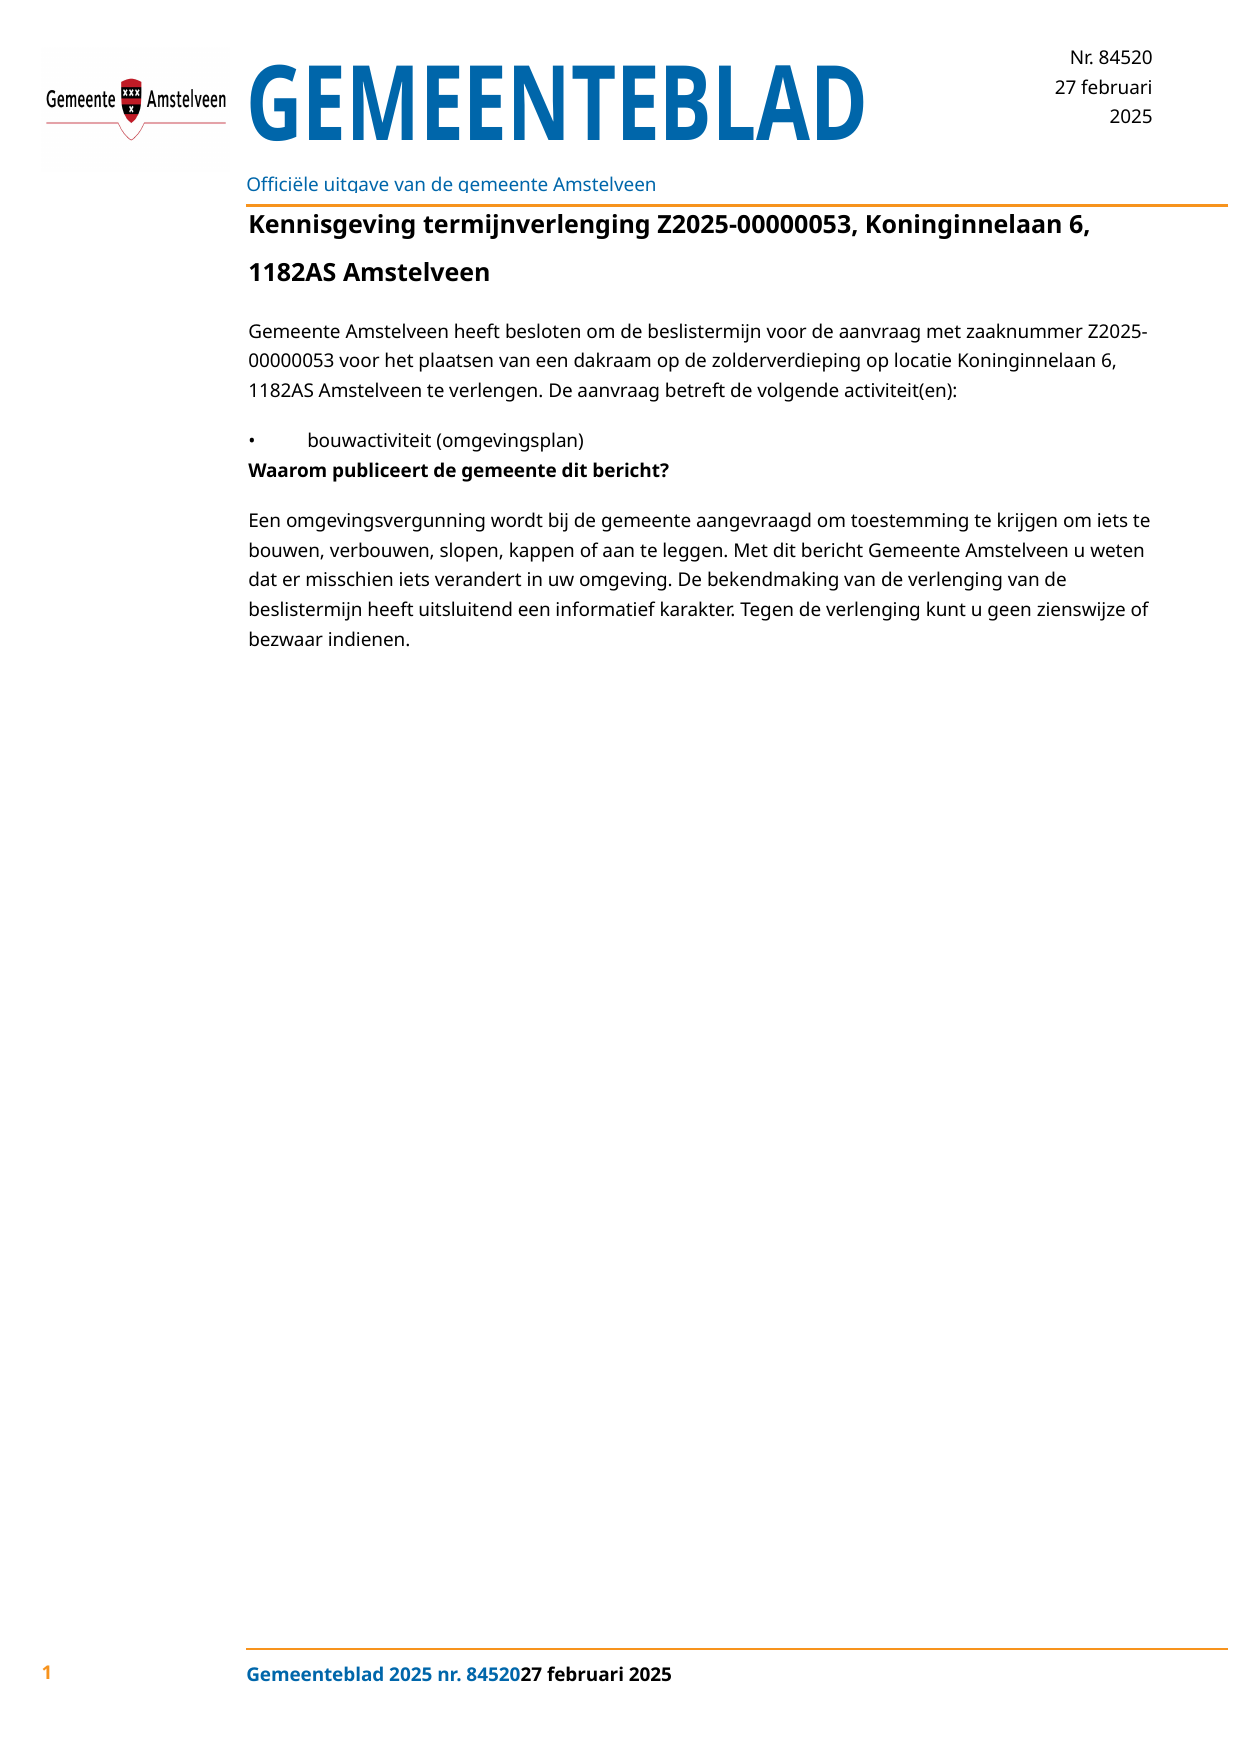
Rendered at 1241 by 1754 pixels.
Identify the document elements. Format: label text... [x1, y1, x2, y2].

list bouwactiviteit (omgevingsplan) [248, 427, 1152, 453]
text Een omgevingsvergunning wordt bij de gemeente aangevraagd om toestemming te krijgen om iets te bouwen, verbouwen, slopen, kappen of aan te leggen. Met dit bericht Gemeente Amstelveen u weten dat er misschien iets verandert in uw omgeving. De bekendmaking van de verlenging van de beslistermijn heeft uitsluitend een informatief karakter. Tegen de verlenging kunt u geen zienswijze of bezwaar indienen. [248, 507, 1152, 652]
picture [41, 47, 231, 172]
text Kennisgeving termijnverlenging Z2025-00000053, Koninginnelaan 6, 1182AS Amstelveen [248, 207, 1152, 288]
text Waarom publiceert de gemeente dit bericht? [248, 457, 1152, 483]
text Gemeente Amstelveen heeft besloten om de beslistermijn voor de aanvraag met zaaknummer Z2025-00000053 voor het plaatsen van een dakraam op de zolderverdieping op locatie Koninginnelaan 6, 1182AS Amstelveen te verlengen. De aanvraag betreft de volgende activiteit(en): [248, 318, 1152, 403]
